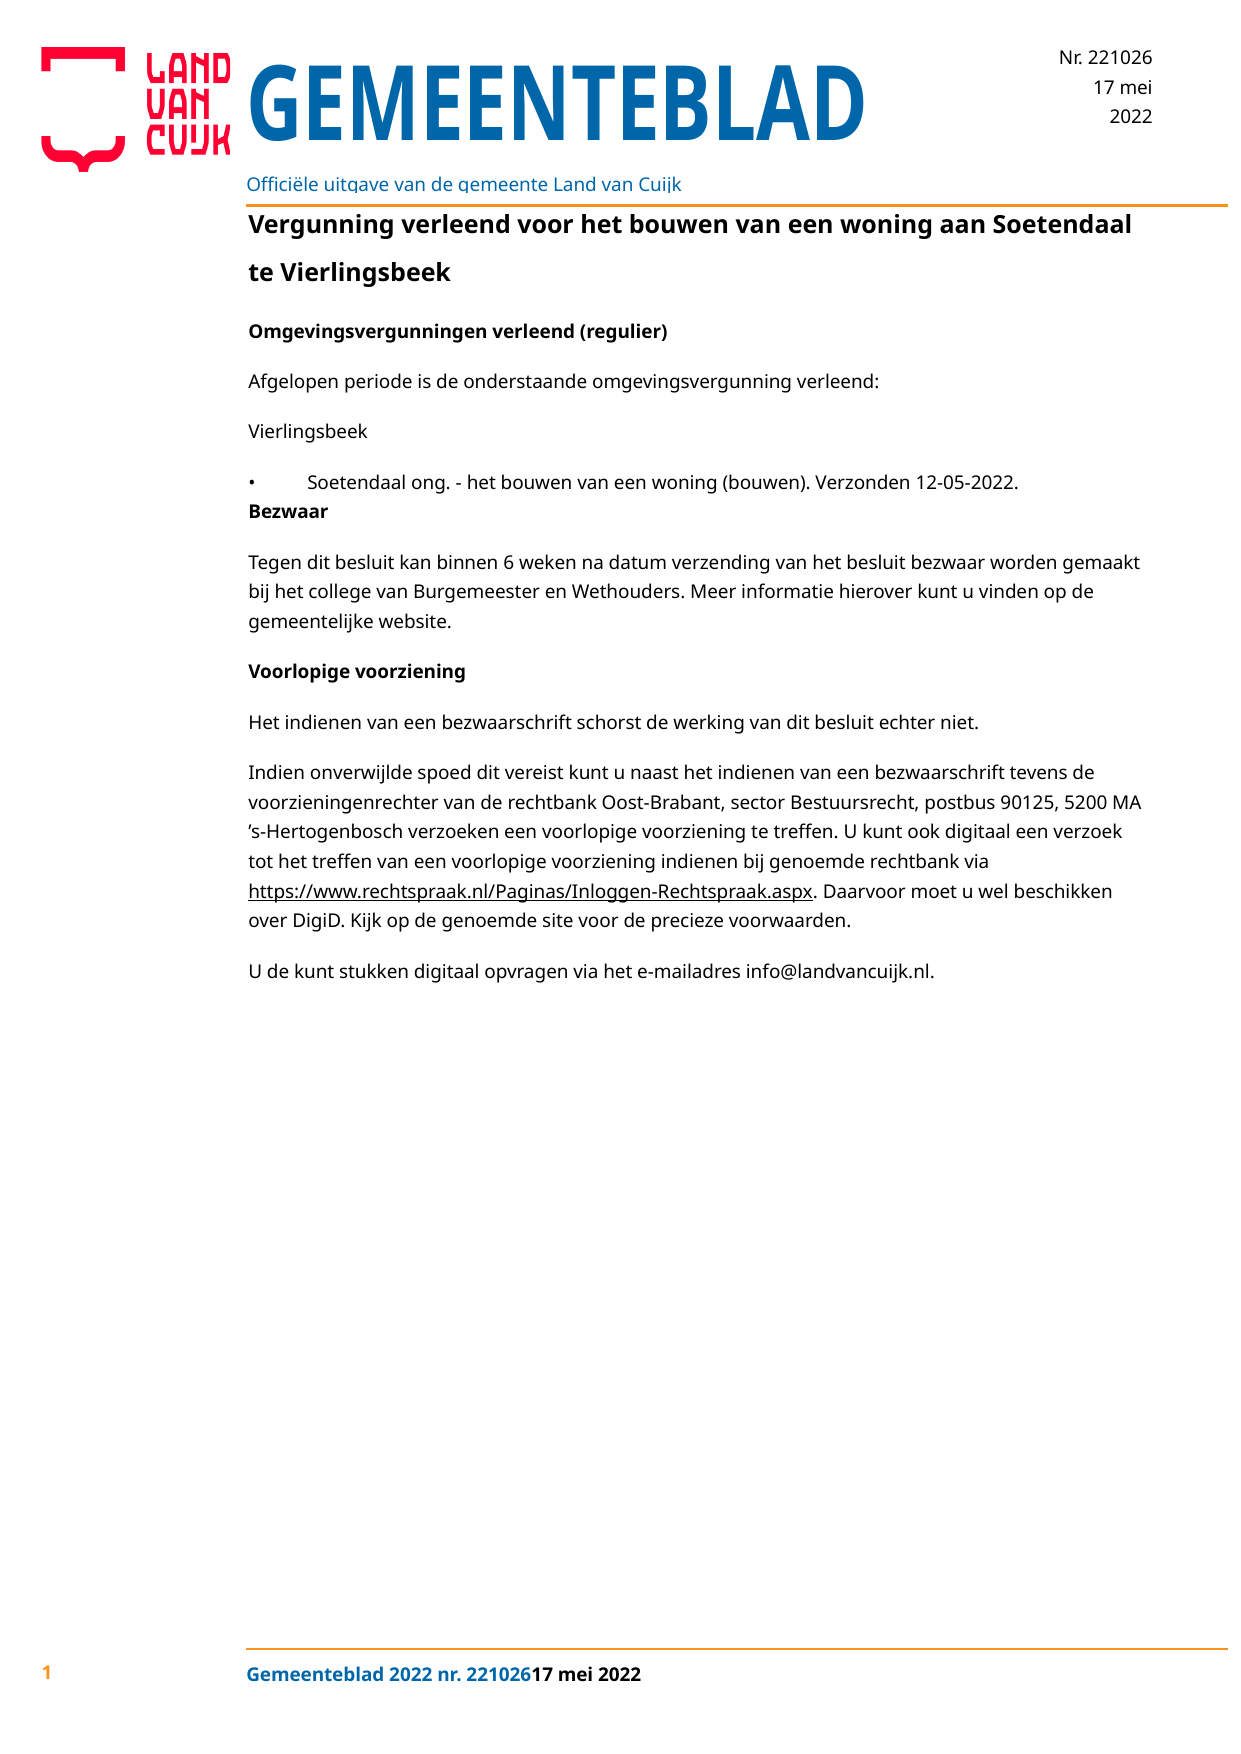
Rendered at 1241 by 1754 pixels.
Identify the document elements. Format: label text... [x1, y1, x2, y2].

text Voorlopige voorziening [248, 659, 1152, 684]
text U de kunt stukken digitaal opvragen via het e-mailadres info@landvancuijk.nl. [248, 958, 1152, 984]
text Afgelopen periode is de onderstaande omgevingsvergunning verleend: [248, 368, 1152, 394]
text Vergunning verleend voor het bouwen van een woning aan Soetendaal te Vierlingsbeek [248, 207, 1152, 288]
text Bezwaar [248, 499, 1152, 524]
text Het indienen van een bezwaarschrift schorst de werking van dit besluit echter niet. [248, 709, 1152, 735]
picture [41, 47, 231, 172]
text Omgevingsvergunningen verleend (regulier) [248, 318, 1152, 344]
text Vierlingsbeek [248, 419, 1152, 444]
list Soetendaal ong. - het bouwen van een woning (bouwen). Verzonden 12-05-2022. [248, 469, 1152, 495]
text Indien onverwijlde spoed dit vereist kunt u naast het indienen van een bezwaarschrift tevens de voorzieningenrechter van de rechtbank Oost-Brabant, sector Bestuursrecht, postbus 90125, 5200 MA ’s-Hertogenbosch verzoeken een voorlopige voorziening te treffen. U kunt ook digitaal een verzoek tot het treffen van een voorlopige voorziening indienen bij genoemde rechtbank via https://www.rechtspraak.nl/Paginas/Inloggen-Rechtspraak.aspx. Daarvoor moet u wel beschikken over DigiD. Kijk op de genoemde site voor de precieze voorwaarden. [248, 759, 1152, 933]
text Tegen dit besluit kan binnen 6 weken na datum verzending van het besluit bezwaar worden gemaakt bij het college van Burgemeester en Wethouders. Meer informatie hierover kunt u vinden op de gemeentelijke website. [248, 549, 1152, 634]
